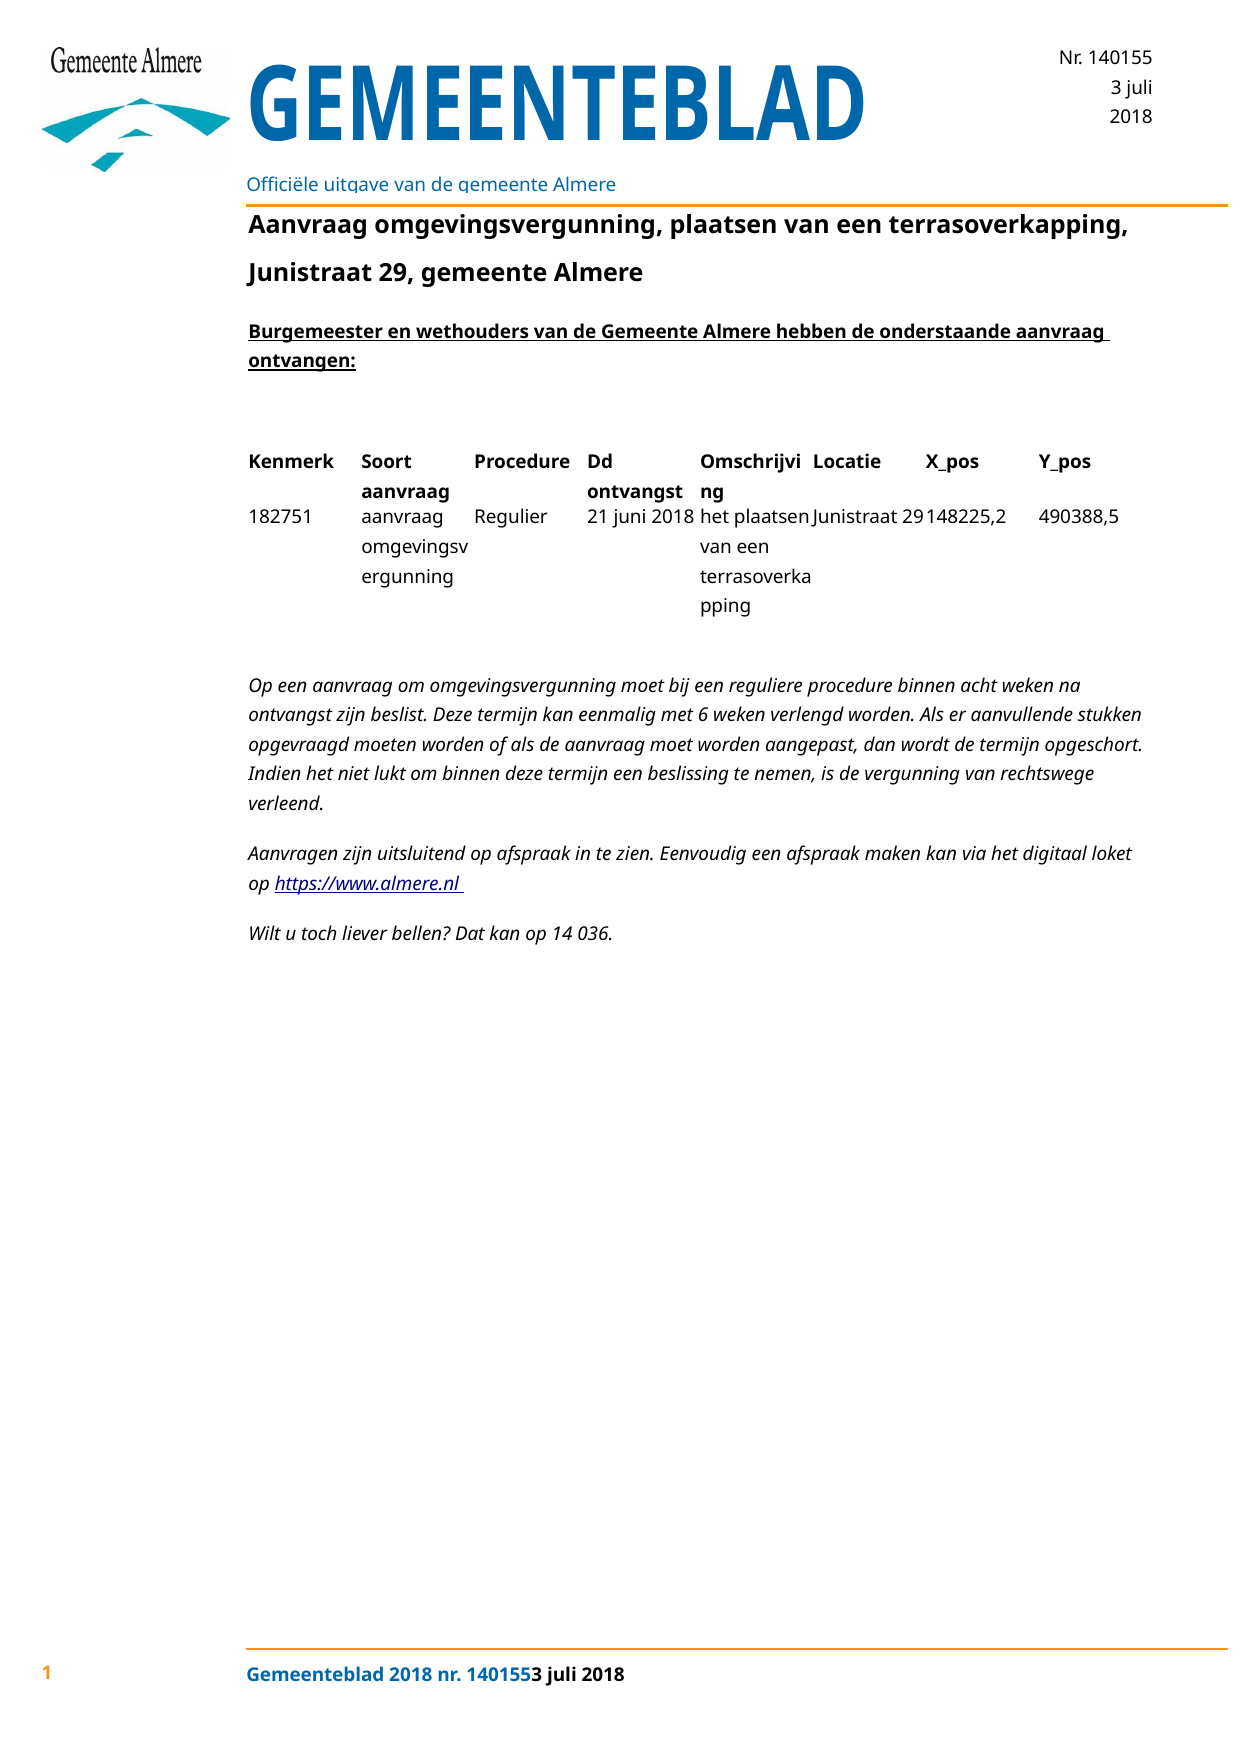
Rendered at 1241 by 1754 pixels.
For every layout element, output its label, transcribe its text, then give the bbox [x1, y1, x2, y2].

table_cell 148225,2 [926, 504, 1038, 618]
text Burgemeester en wethouders van de Gemeente Almere hebben de onderstaande aanvraag ontvangen: [248, 318, 1152, 373]
table_header Dd ontvangst [587, 449, 700, 504]
table_cell 182751 [248, 504, 361, 618]
table_header Locatie [813, 449, 926, 504]
table_cell 21 juni 2018 [587, 504, 700, 618]
table_header Y_pos [1039, 449, 1152, 504]
text Aanvraag omgevingsvergunning, plaatsen van een terrasoverkapping, Junistraat 29, gemeente Almere [248, 207, 1152, 288]
table_header Procedure [474, 449, 587, 504]
text Op een aanvraag om omgevingsvergunning moet bij een reguliere procedure binnen acht weken na ontvangst zijn beslist. Deze termijn kan eenmalig met 6 weken verlengd worden. Als er aanvullende stukken opgevraagd moeten worden of als de aanvraag moet worden aangepast, dan wordt de termijn opgeschort. Indien het niet lukt om binnen deze termijn een beslissing te nemen, is de vergunning van rechtswege verleend. [248, 672, 1152, 816]
table_cell Regulier [474, 504, 587, 618]
table_header Soort aanvraag [361, 449, 474, 504]
table_header Omschrijving [700, 449, 813, 504]
table_cell het plaatsen van een terrasoverkapping [700, 504, 813, 618]
text Wilt u toch liever bellen? Dat kan op 14 036. [248, 921, 1152, 946]
table_cell aanvraag omgevingsvergunning [361, 504, 474, 618]
table_cell 490388,5 [1039, 504, 1152, 618]
table_header Kenmerk [248, 449, 361, 504]
table_cell Junistraat 29 [813, 504, 926, 618]
text Aanvragen zijn uitsluitend op afspraak in te zien. Eenvoudig een afspraak maken kan via het digitaal loket op https://www.almere.nl [248, 841, 1152, 896]
picture [41, 47, 231, 172]
table_header X_pos [926, 449, 1038, 504]
